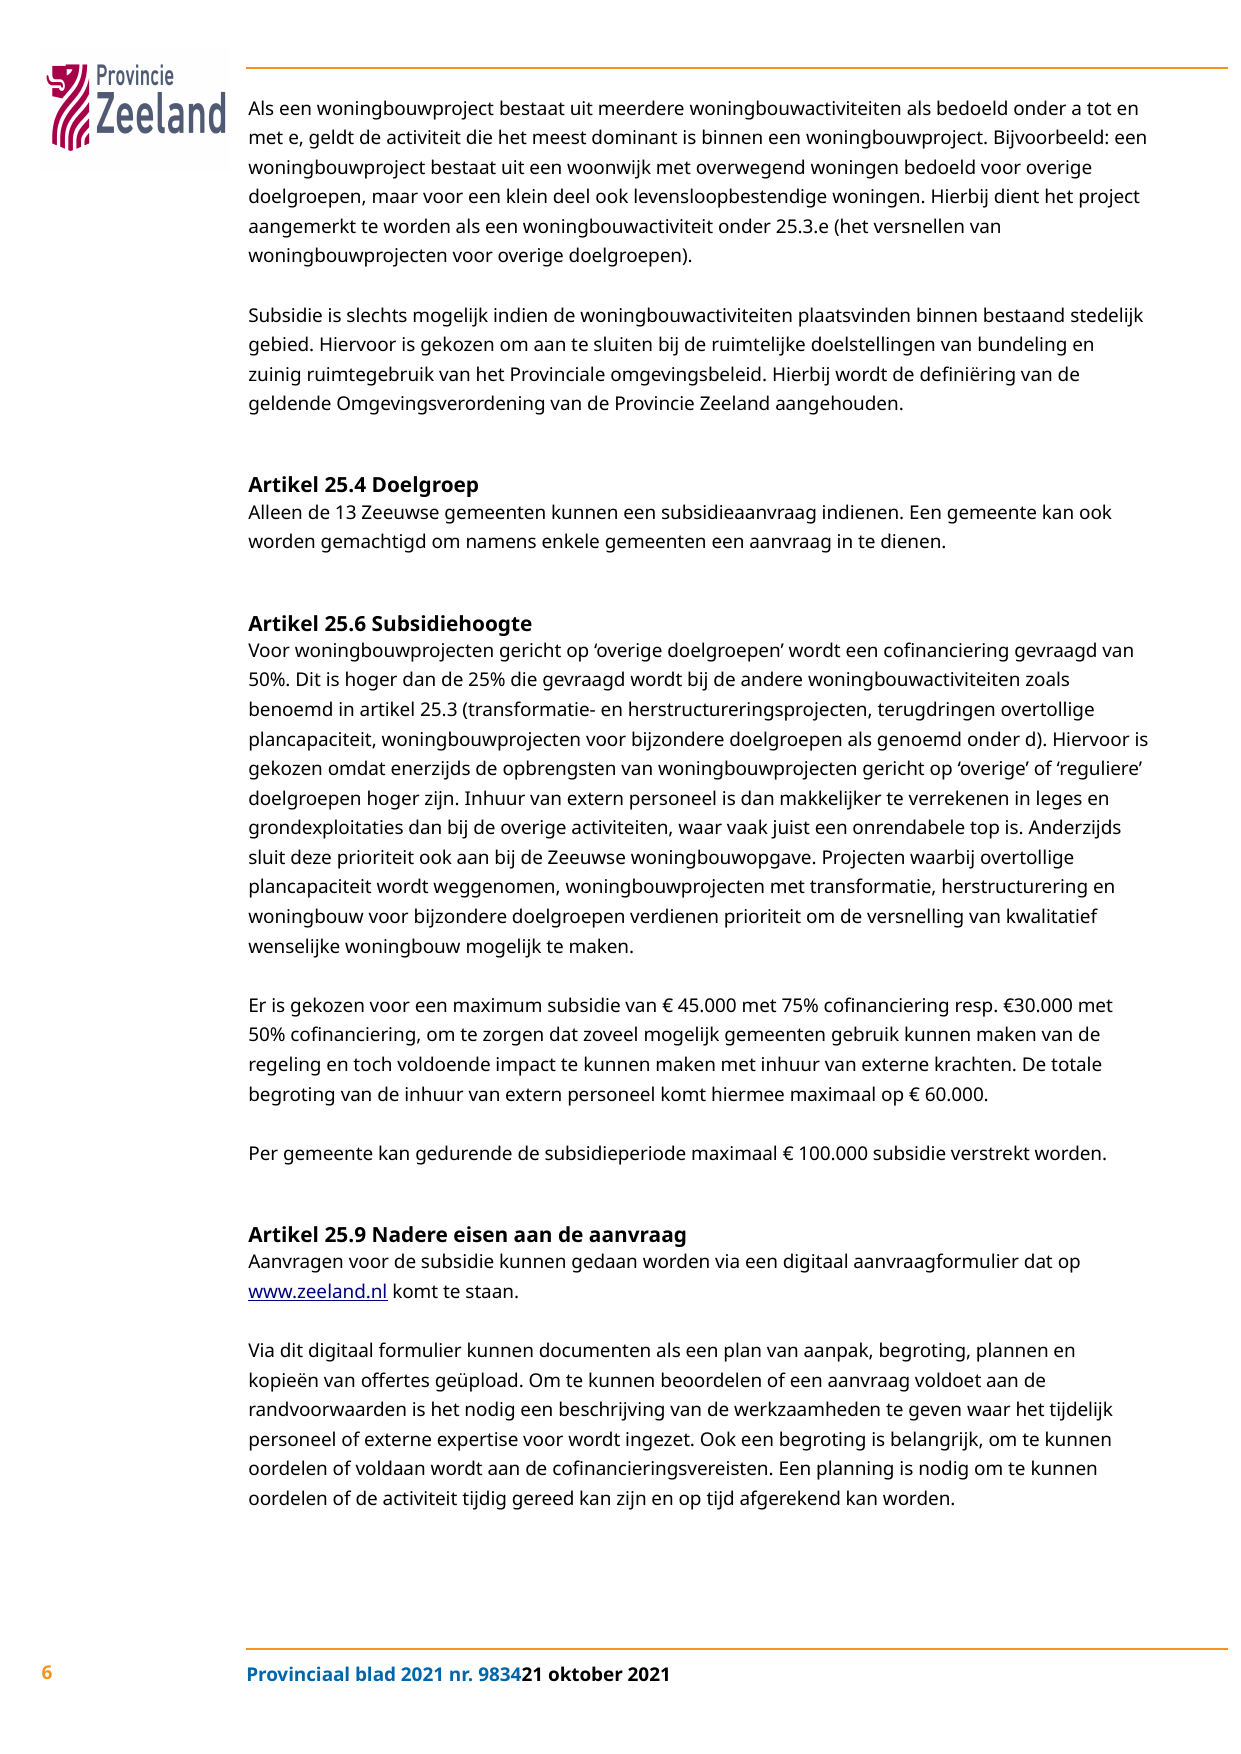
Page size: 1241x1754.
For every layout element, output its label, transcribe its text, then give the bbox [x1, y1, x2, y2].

text Voor woningbouwprojecten gericht op ‘overige doelgroepen’ wordt een cofinanciering gevraagd van 50%. Dit is hoger dan de 25% die gevraagd wordt bij de andere woningbouwactiviteiten zoals benoemd in artikel 25.3 (transformatie- en herstructureringsprojecten, terugdringen overtollige plancapaciteit, woningbouwprojecten voor bijzondere doelgroepen als genoemd onder d). Hiervoor is gekozen omdat enerzijds de opbrengsten van woningbouwprojecten gericht op ‘overige’ of ‘reguliere’ doelgroepen hoger zijn. Inhuur van extern personeel is dan makkelijker te verrekenen in leges en grondexploitaties dan bij de overige activiteiten, waar vaak juist een onrendabele top is. Anderzijds sluit deze prioriteit ook aan bij de Zeeuwse woningbouwopgave. Projecten waarbij overtollige plancapaciteit wordt weggenomen, woningbouwprojecten met transformatie, herstructurering en woningbouw voor bijzondere doelgroepen verdienen prioriteit om de versnelling van kwalitatief wenselijke woningbouw mogelijk te maken. [248, 637, 1152, 959]
text Per gemeente kan gedurende de subsidieperiode maximaal € 100.000 subsidie verstrekt worden. [248, 1140, 1152, 1166]
text Artikel 25.9 Nadere eisen aan de aanvraag [248, 1220, 1152, 1248]
text Alleen de 13 Zeeuwse gemeenten kunnen een subsidieaanvraag indienen. Een gemeente kan ook worden gemachtigd om namens enkele gemeenten een aanvraag in te dienen. [248, 499, 1152, 554]
text Er is gekozen voor een maximum subsidie van € 45.000 met 75% cofinanciering resp. €30.000 met 50% cofinanciering, om te zorgen dat zoveel mogelijk gemeenten gebruik kunnen maken van de regeling en toch voldoende impact te kunnen maken met inhuur van externe krachten. De totale begroting van de inhuur van extern personeel komt hiermee maximaal op € 60.000. [248, 992, 1152, 1107]
text Subsidie is slechts mogelijk indien de woningbouwactiviteiten plaatsvinden binnen bestaand stedelijk gebied. Hiervoor is gekozen om aan te sluiten bij de ruimtelijke doelstellingen van bundeling en zuinig ruimtegebruik van het Provinciale omgevingsbeleid. Hierbij wordt de definiëring van de geldende Omgevingsverordening van de Provincie Zeeland aangehouden. [248, 302, 1152, 416]
text Artikel 25.4 Doelgroep [248, 471, 1152, 499]
text Via dit digitaal formulier kunnen documenten als een plan van aanpak, begroting, plannen en kopieën van offertes geüpload. Om te kunnen beoordelen of een aanvraag voldoet aan de randvoorwaarden is het nodig een beschrijving van de werkzaamheden te geven waar het tijdelijk personeel of externe expertise voor wordt ingezet. Ook een begroting is belangrijk, om te kunnen oordelen of voldaan wordt aan de cofinancieringsvereisten. Een planning is nodig om te kunnen oordelen of de activiteit tijdig gereed kan zijn en op tijd afgerekend kan worden. [248, 1337, 1152, 1511]
picture [41, 47, 231, 172]
text Artikel 25.6 Subsidiehoogte [248, 609, 1152, 637]
text Aanvragen voor de subsidie kunnen gedaan worden via een digitaal aanvraagformulier dat op www.zeeland.nl komt te staan. [248, 1248, 1152, 1304]
text Als een woningbouwproject bestaat uit meerdere woningbouwactiviteiten als bedoeld onder a tot en met e, geldt de activiteit die het meest dominant is binnen een woningbouwproject. Bijvoorbeeld: een woningbouwproject bestaat uit een woonwijk met overwegend woningen bedoeld voor overige doelgroepen, maar voor een klein deel ook levensloopbestendige woningen. Hierbij dient het project aangemerkt te worden als een woningbouwactiviteit onder 25.3.e (het versnellen van woningbouwprojecten voor overige doelgroepen). [248, 95, 1152, 268]
